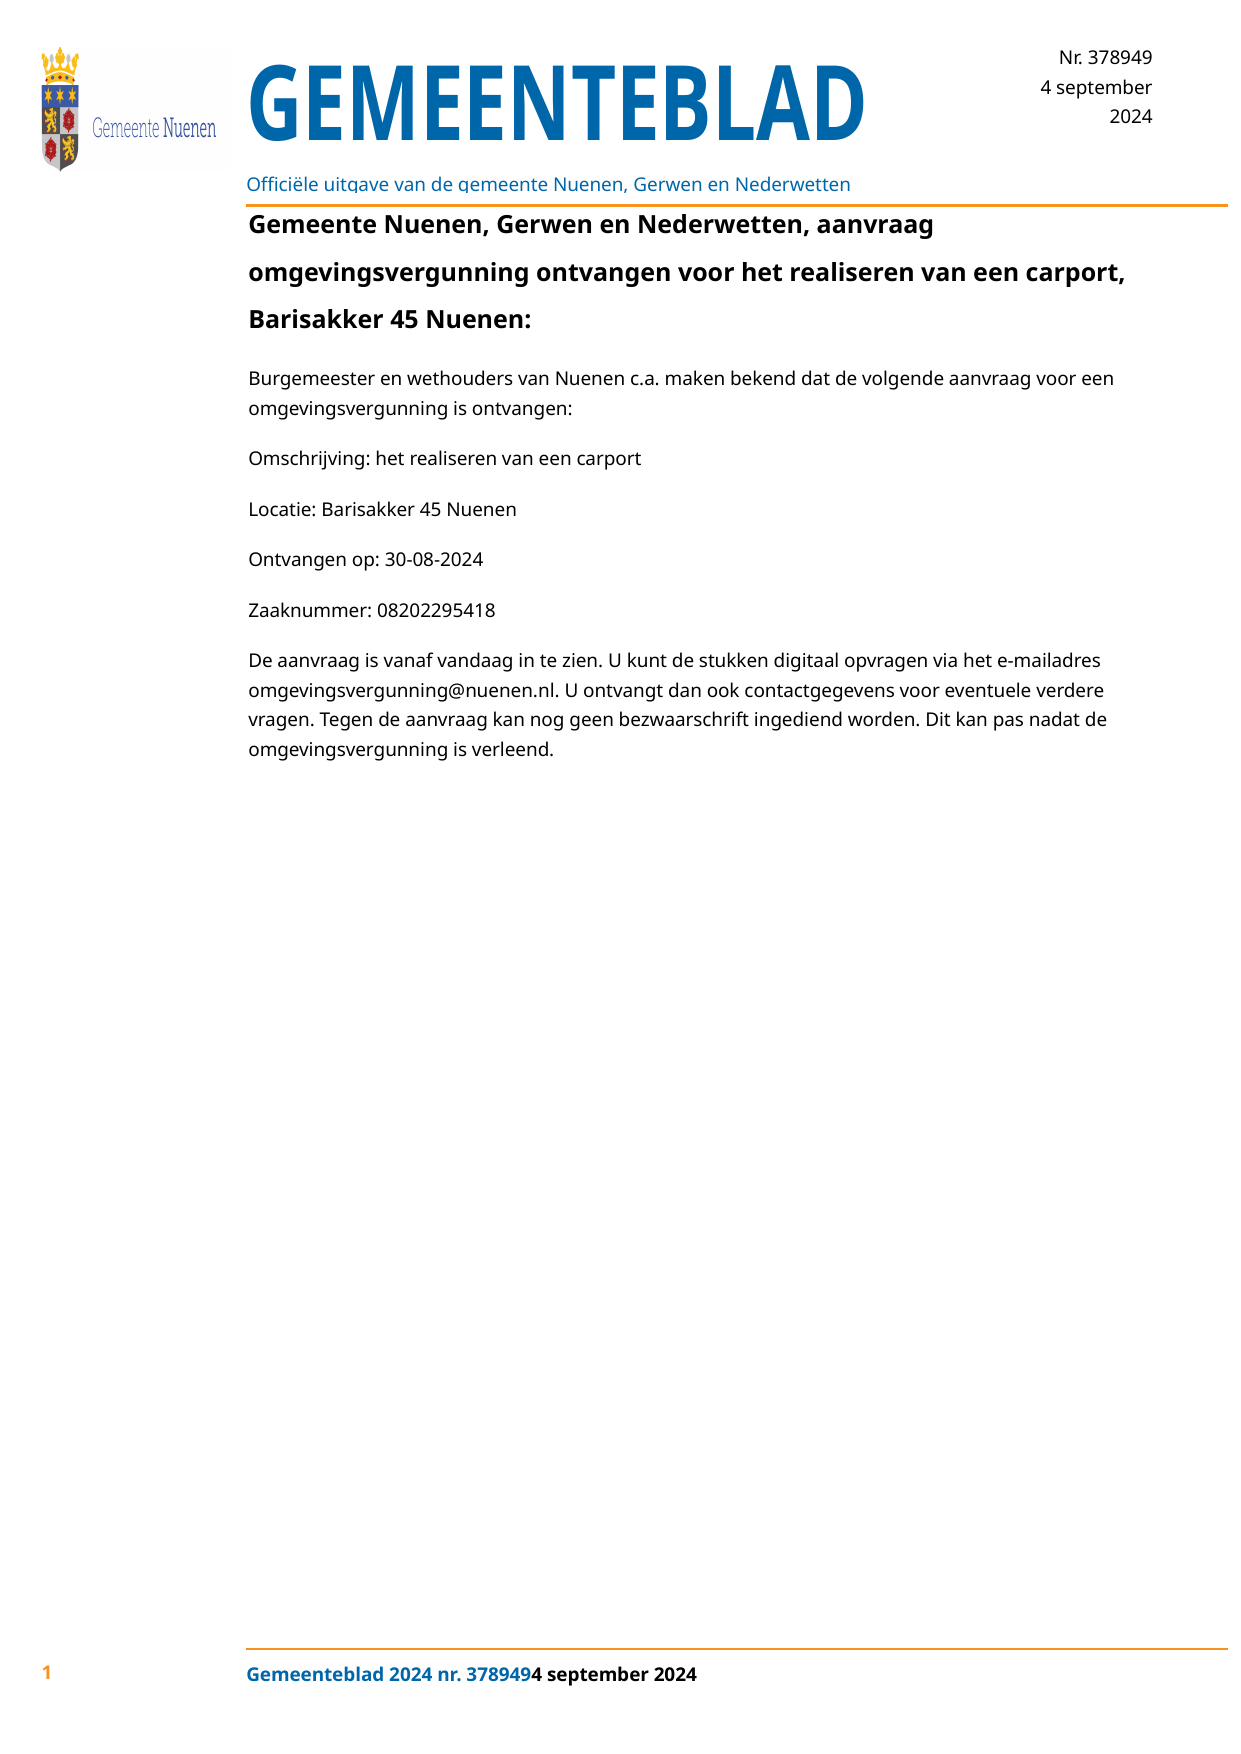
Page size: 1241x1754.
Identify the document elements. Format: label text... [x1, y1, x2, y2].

text Locatie: Barisakker 45 Nuenen [248, 496, 1152, 522]
text De aanvraag is vanaf vandaag in te zien. U kunt de stukken digitaal opvragen via het e-mailadres omgevingsvergunning@nuenen.nl. U ontvangt dan ook contactgegevens voor eventuele verdere vragen. Tegen de aanvraag kan nog geen bezwaarschrift ingediend worden. Dit kan pas nadat de omgevingsvergunning is verleend. [248, 647, 1152, 762]
picture [41, 47, 231, 172]
text Omschrijving: het realiseren van een carport [248, 446, 1152, 471]
text Zaaknummer: 08202295418 [248, 597, 1152, 622]
text Gemeente Nuenen, Gerwen en Nederwetten, aanvraag omgevingsvergunning ontvangen voor het realiseren van een carport, Barisakker 45 Nuenen: [248, 207, 1152, 336]
text Ontvangen op: 30-08-2024 [248, 546, 1152, 572]
text Burgemeester en wethouders van Nuenen c.a. maken bekend dat de volgende aanvraag voor een omgevingsvergunning is ontvangen: [248, 366, 1152, 421]
